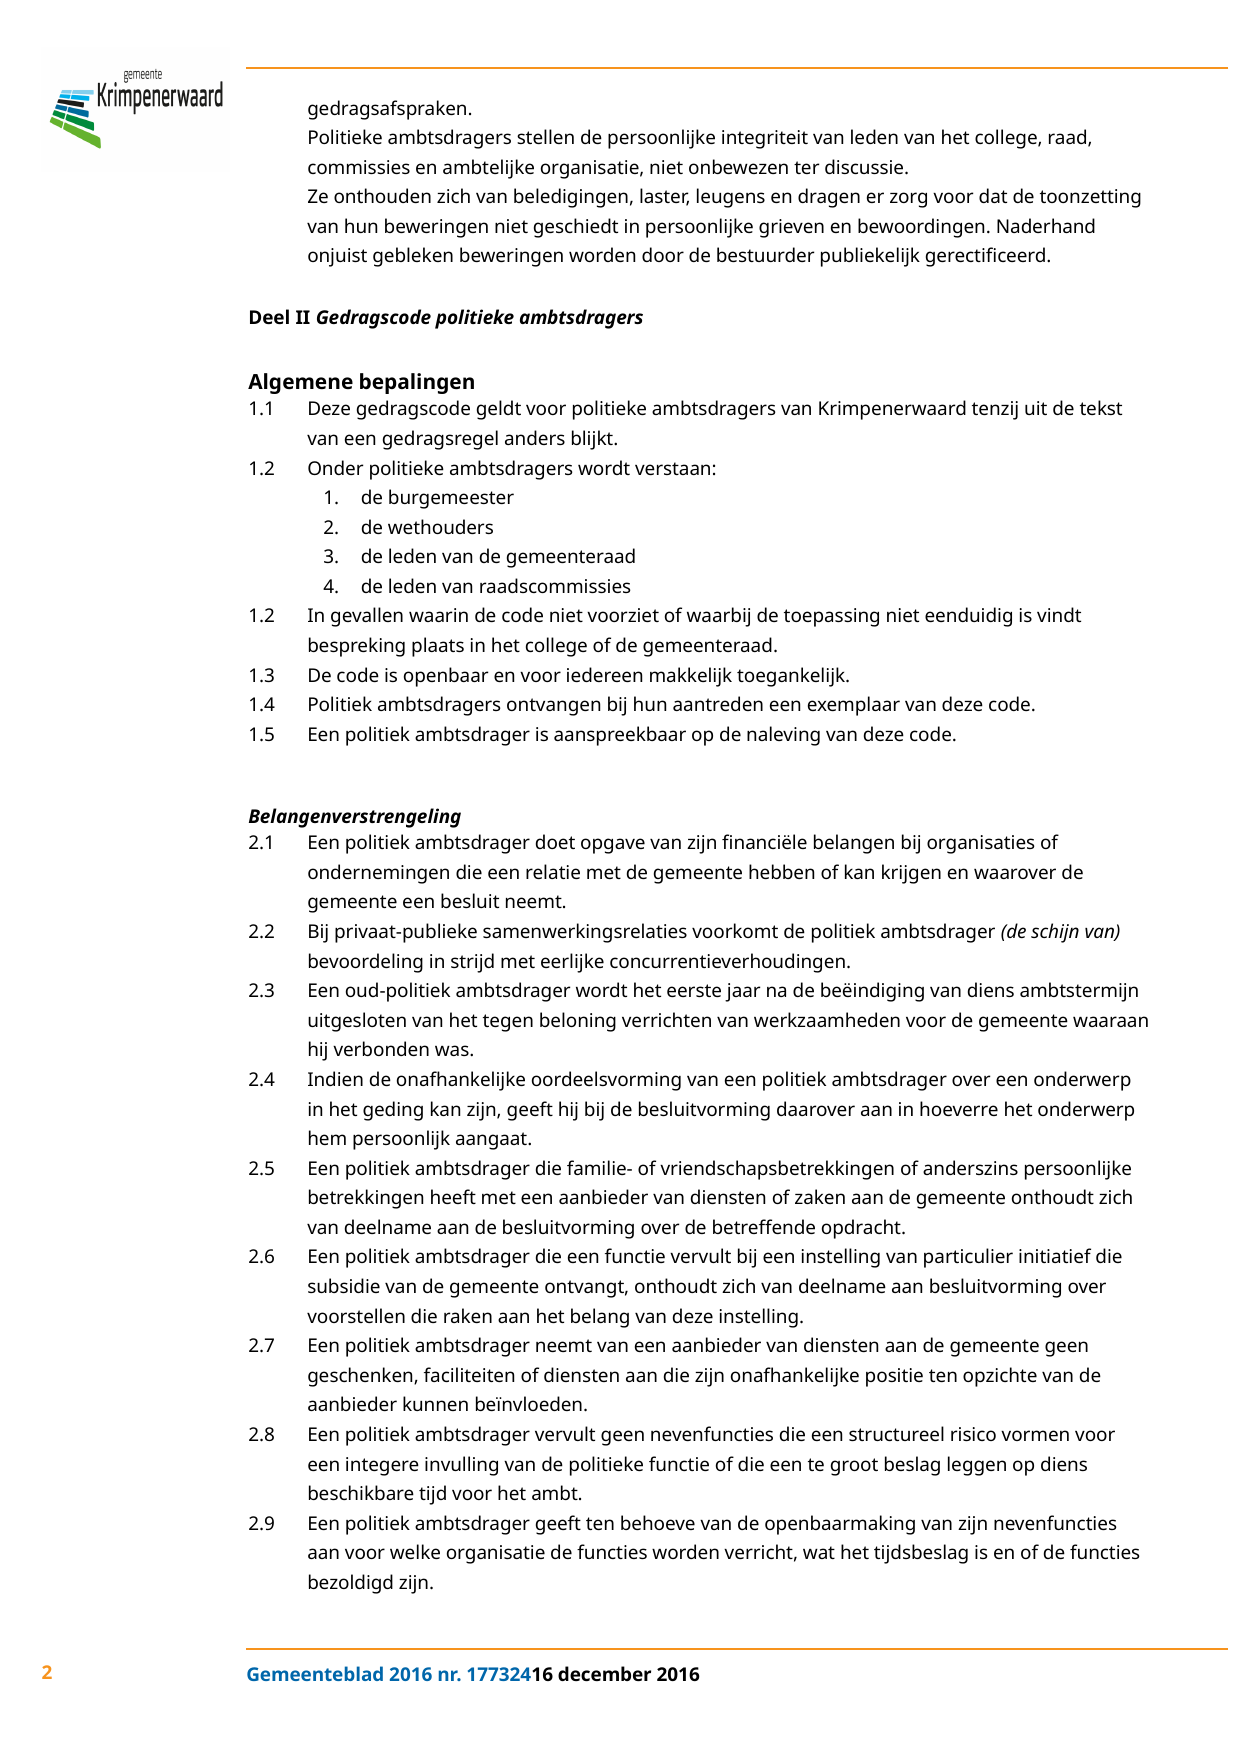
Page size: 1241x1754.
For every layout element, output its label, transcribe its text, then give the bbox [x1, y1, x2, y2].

list Onder politieke ambtsdragers wordt verstaan: [248, 455, 1152, 481]
list Een politiek ambtsdrager die een functie vervult bij een instelling van particulier initiatief die subsidie van de gemeente ontvangt, onthoudt zich van deelname aan besluitvorming over voorstellen die raken aan het belang van deze instelling. [248, 1244, 1152, 1328]
text Deel II Gedragscode politieke ambtsdragers [248, 302, 1152, 330]
list de wethouders [323, 514, 1152, 540]
list Indien de onafhankelijke oordeelsvorming van een politiek ambtsdrager over een onderwerp in het geding kan zijn, geeft hij bij de besluitvorming daarover aan in hoeverre het onderwerp hem persoonlijk aangaat. [248, 1066, 1152, 1151]
list Bij privaat-publieke samenwerkingsrelaties voorkomt de politiek ambtsdrager (de schijn van) bevoordeling in strijd met eerlijke concurrentieverhoudingen. [248, 918, 1152, 973]
list Deze gedragscode geldt voor politieke ambtsdragers van Krimpenerwaard tenzij uit de tekst van een gedragsregel anders blijkt. [248, 396, 1152, 451]
list de burgemeester [323, 484, 1152, 510]
list Een politiek ambtsdrager geeft ten behoeve van de openbaarmaking van zijn nevenfuncties aan voor welke organisatie de functies worden verricht, wat het tijdsbeslag is en of de functies bezoldigd zijn. [248, 1510, 1152, 1595]
list de leden van raadscommissies [323, 573, 1152, 599]
list Ze onthouden zich van beledigingen, laster, leugens en dragen er zorg voor dat de toonzetting van hun beweringen niet geschiedt in persoonlijke grieven en bewoordingen. Naderhand onjuist gebleken beweringen worden door de bestuurder publiekelijk gerectificeerd. [248, 183, 1152, 268]
list Een politiek ambtsdrager die familie- of vriendschapsbetrekkingen of anderszins persoonlijke betrekkingen heeft met een aanbieder van diensten of zaken aan de gemeente onthoudt zich van deelname aan de besluitvorming over de betreffende opdracht. [248, 1155, 1152, 1240]
list De code is openbaar en voor iedereen makkelijk toegankelijk. [248, 662, 1152, 688]
list Een politiek ambtsdrager neemt van een aanbieder van diensten aan de gemeente geen geschenken, faciliteiten of diensten aan die zijn onafhankelijke positie ten opzichte van de aanbieder kunnen beïnvloeden. [248, 1332, 1152, 1417]
list Een oud-politiek ambtsdrager wordt het eerste jaar na de beëindiging van diens ambtstermijn uitgesloten van het tegen beloning verrichten van werkzaamheden voor de gemeente waaraan hij verbonden was. [248, 977, 1152, 1062]
list de leden van de gemeenteraad [323, 543, 1152, 569]
list Een politiek ambtsdrager vervult geen nevenfuncties die een structureel risico vormen voor een integere invulling van de politieke functie of die een te groot beslag leggen op diens beschikbare tijd voor het ambt. [248, 1421, 1152, 1506]
list Een politiek ambtsdrager doet opgave van zijn financiële belangen bij organisaties of ondernemingen die een relatie met de gemeente hebben of kan krijgen en waarover de gemeente een besluit neemt. [248, 829, 1152, 914]
text Belangenverstrengeling [248, 801, 1152, 829]
picture [41, 47, 231, 172]
list Een politiek ambtsdrager is aanspreekbaar op de naleving van deze code. [248, 721, 1152, 747]
list gedragsafspraken. [248, 95, 1152, 121]
list In gevallen waarin de code niet voorziet of waarbij de toepassing niet eenduidig is vindt bespreking plaats in het college of de gemeenteraad. [248, 603, 1152, 658]
list Politiek ambtsdragers ontvangen bij hun aantreden een exemplaar van deze code. [248, 691, 1152, 717]
text Algemene bepalingen [248, 367, 1152, 396]
list Politieke ambtsdragers stellen de persoonlijke integriteit van leden van het college, raad, commissies en ambtelijke organisatie, niet onbewezen ter discussie. [248, 124, 1152, 180]
